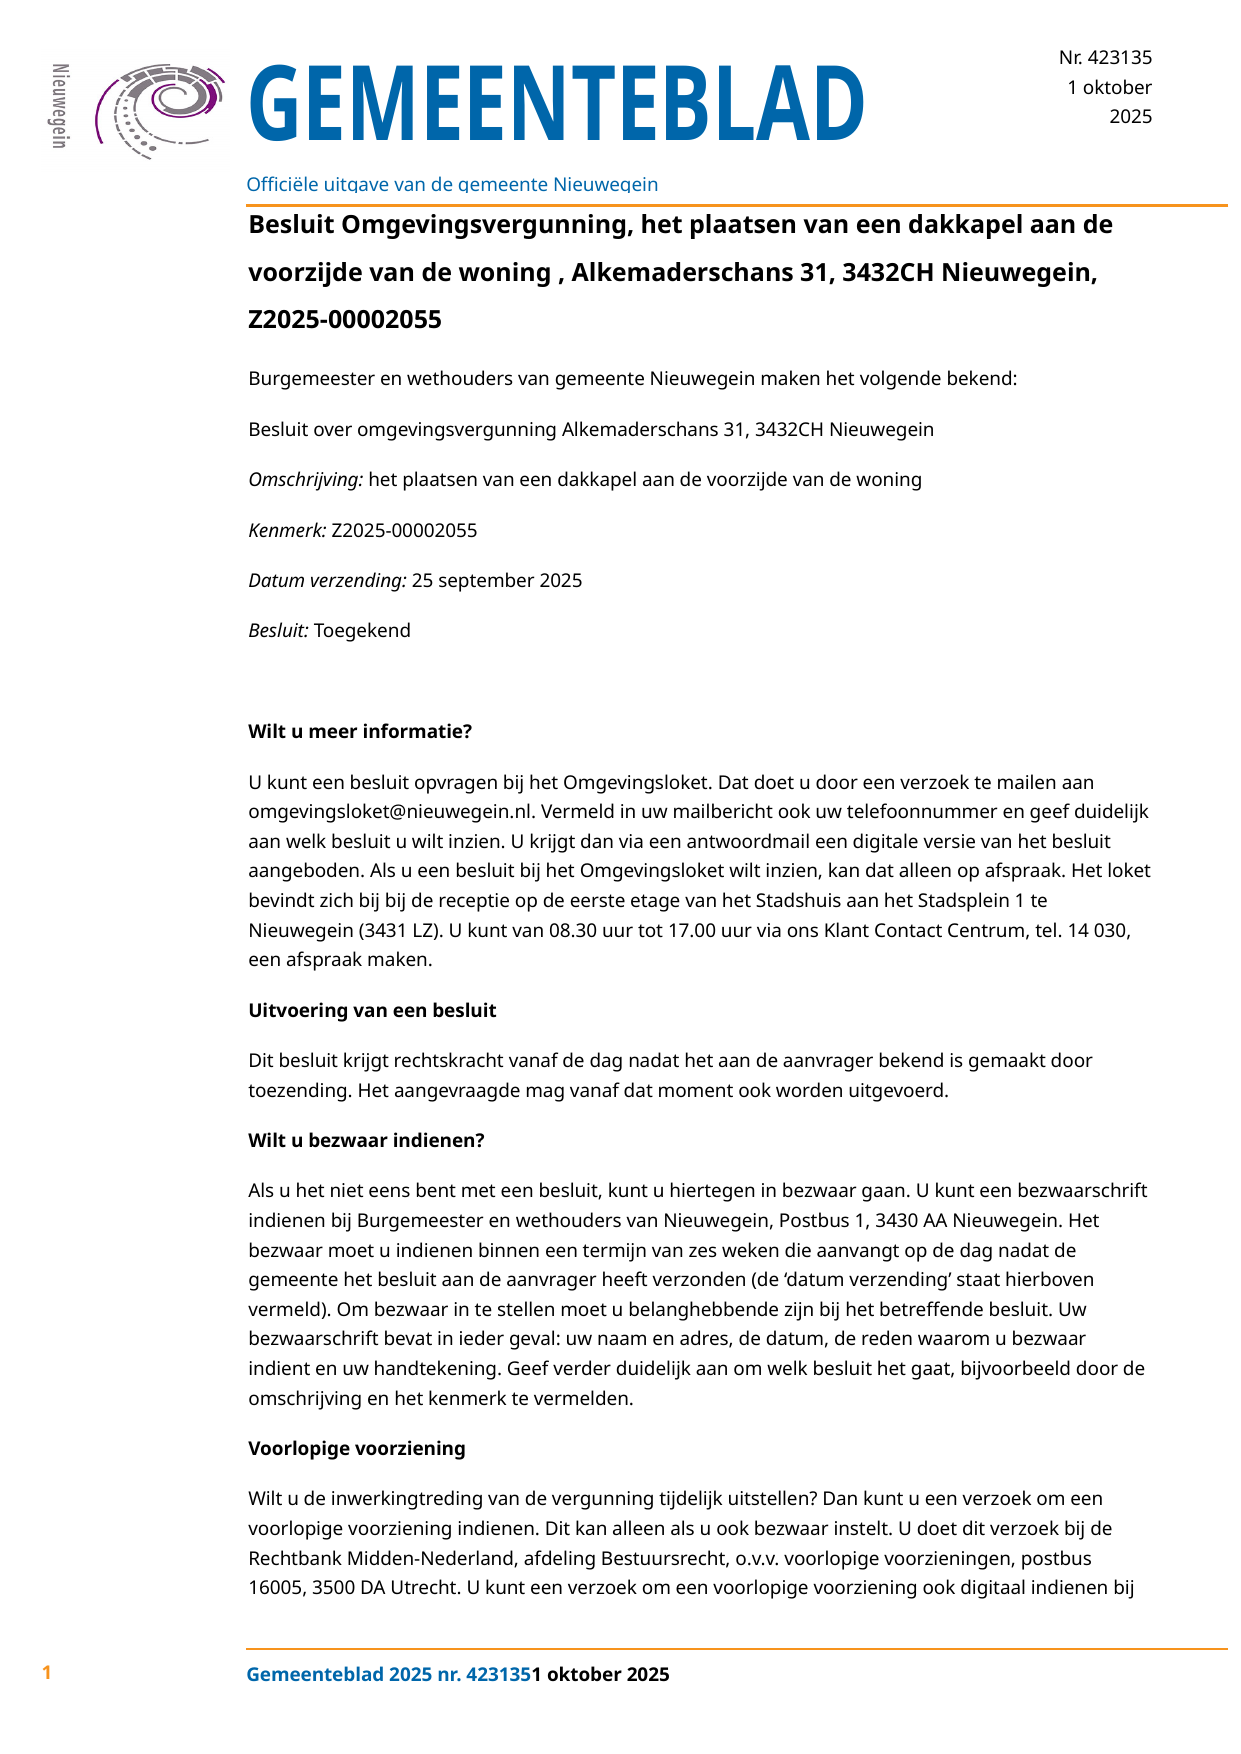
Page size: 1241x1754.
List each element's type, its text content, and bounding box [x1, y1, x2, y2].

text Wilt u bezwaar indienen? [248, 1127, 1152, 1153]
text Besluit over omgevingsvergunning Alkemaderschans 31, 3432CH Nieuwegein [248, 416, 1152, 442]
text Als u het niet eens bent met een besluit, kunt u hiertegen in bezwaar gaan. U kunt een bezwaarschrift indienen bij Burgemeester en wethouders van Nieuwegein, Postbus 1, 3430 AA Nieuwegein. Het bezwaar moet u indienen binnen een termijn van zes weken die aanvangt op de dag nadat de gemeente het besluit aan de aanvrager heeft verzonden (de ‘datum verzending’ staat hierboven vermeld). Om bezwaar in te stellen moet u belanghebbende zijn bij het betreffende besluit. Uw bezwaarschrift bevat in ieder geval: uw naam en adres, de datum, de reden waarom u bezwaar indient en uw handtekening. Geef verder duidelijk aan om welk besluit het gaat, bijvoorbeeld door de omschrijving en het kenmerk te vermelden. [248, 1178, 1152, 1410]
text Datum verzending: 25 september 2025 [248, 567, 1152, 593]
text Burgemeester en wethouders van gemeente Nieuwegein maken het volgende bekend: [248, 366, 1152, 391]
picture [41, 47, 231, 172]
text Dit besluit krijgt rechtskracht vanaf de dag nadat het aan de aanvrager bekend is gemaakt door toezending. Het aangevraagde mag vanaf dat moment ook worden uitgevoerd. [248, 1047, 1152, 1102]
text Kenmerk: Z2025-00002055 [248, 517, 1152, 542]
text Besluit: Toegekend [248, 618, 1152, 643]
text Wilt u meer informatie? [248, 718, 1152, 744]
text U kunt een besluit opvragen bij het Omgevingsloket. Dat doet u door een verzoek te mailen aan omgevingsloket@nieuwegein.nl. Vermeld in uw mailbericht ook uw telefoonnummer en geef duidelijk aan welk besluit u wilt inzien. U krijgt dan via een antwoordmail een digitale versie van het besluit aangeboden. Als u een besluit bij het Omgevingsloket wilt inzien, kan dat alleen op afspraak. Het loket bevindt zich bij bij de receptie op de eerste etage van het Stadshuis aan het Stadsplein 1 te Nieuwegein (3431 LZ). U kunt van 08.30 uur tot 17.00 uur via ons Klant Contact Centrum, tel. 14 030, een afspraak maken. [248, 769, 1152, 972]
text Besluit Omgevingsvergunning, het plaatsen van een dakkapel aan de voorzijde van de woning , Alkemaderschans 31, 3432CH Nieuwegein, Z2025-00002055 [248, 207, 1152, 336]
text Wilt u de inwerkingtreding van de vergunning tijdelijk uitstellen? Dan kunt u een verzoek om een voorlopige voorziening indienen. Dit kan alleen als u ook bezwaar instelt. U doet dit verzoek bij de Rechtbank Midden-Nederland, afdeling Bestuursrecht, o.v.v. voorlopige voorzieningen, postbus 16005, 3500 DA Utrecht. U kunt een verzoek om een voorlopige voorziening ook digitaal indienen bij [248, 1486, 1152, 1600]
text Omschrijving: het plaatsen van een dakkapel aan de voorzijde van de woning [248, 466, 1152, 492]
text Voorlopige voorziening [248, 1435, 1152, 1461]
text Uitvoering van een besluit [248, 997, 1152, 1022]
